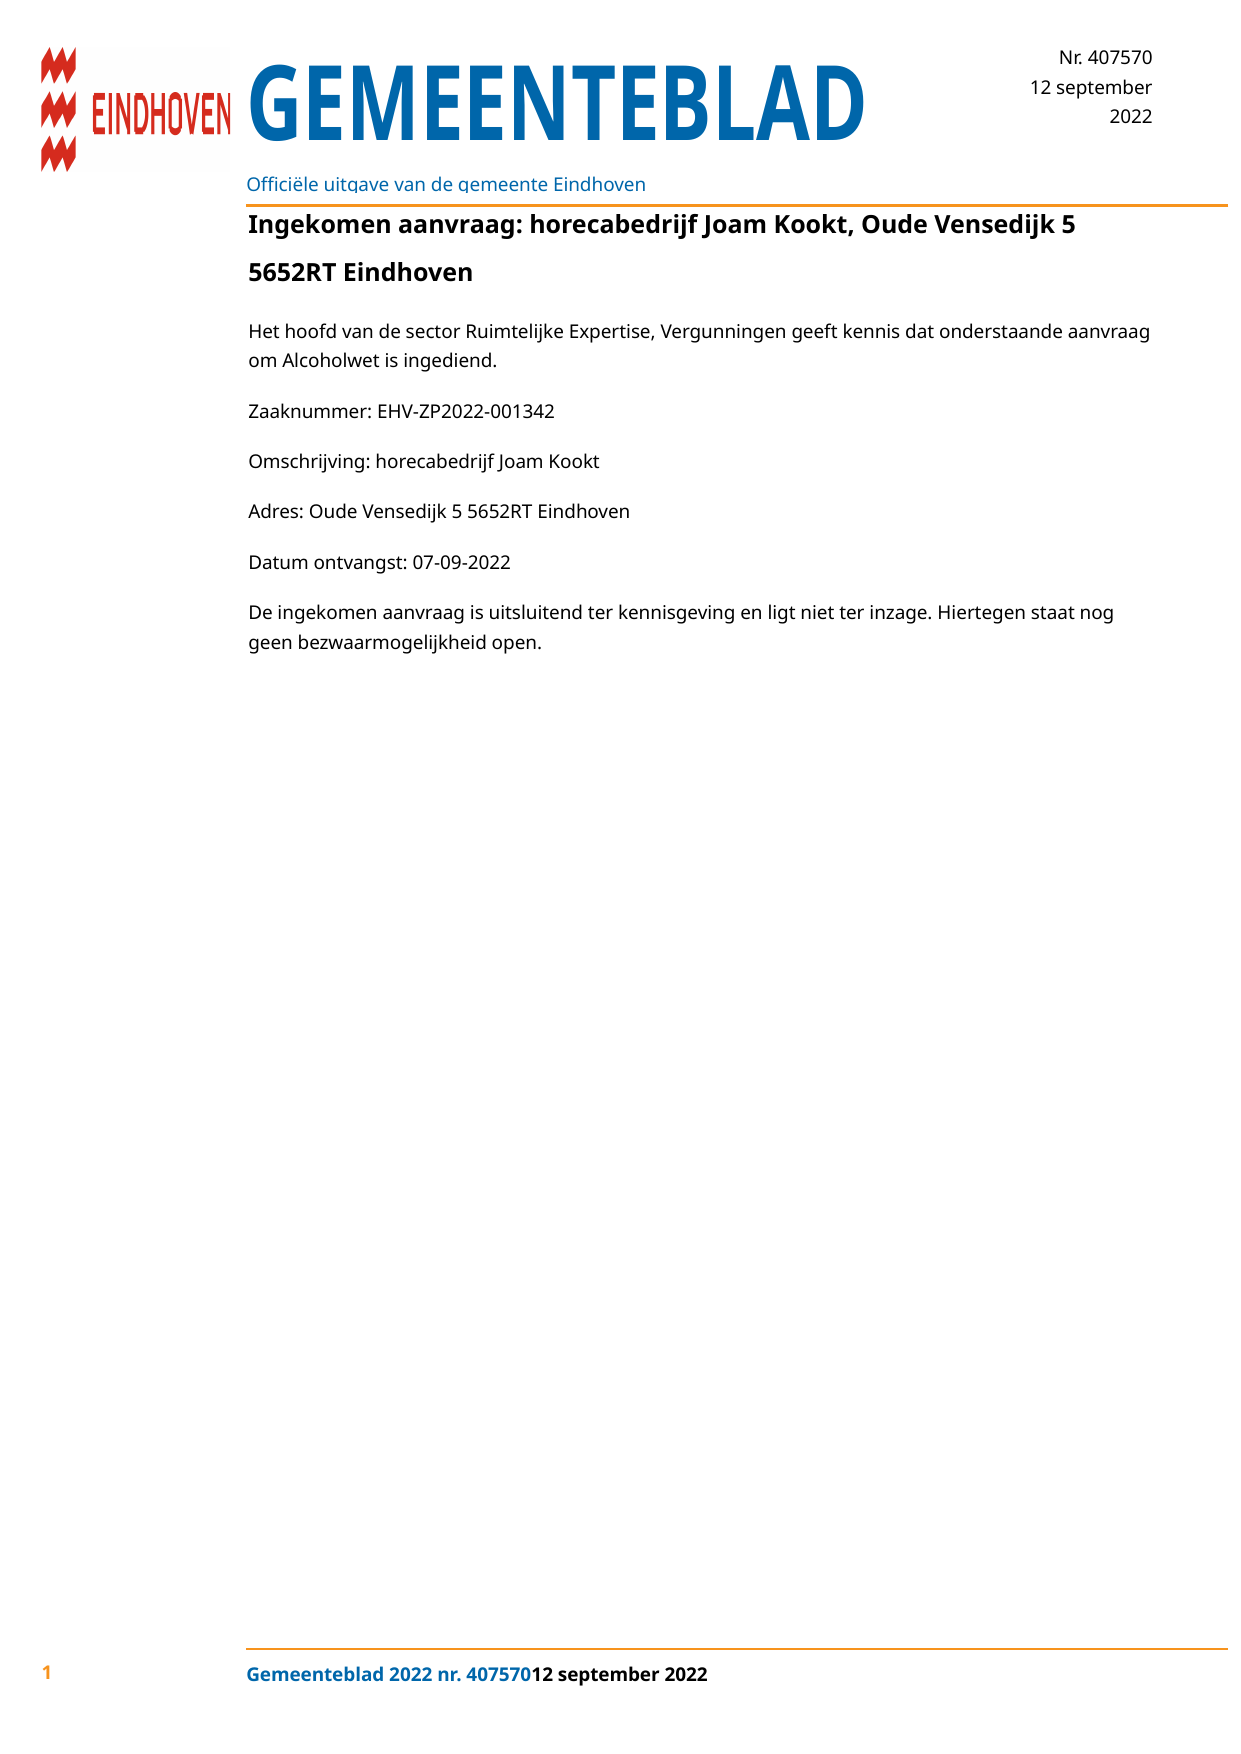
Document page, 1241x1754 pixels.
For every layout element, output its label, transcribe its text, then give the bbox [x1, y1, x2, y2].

picture [41, 47, 231, 172]
text Ingekomen aanvraag: horecabedrijf Joam Kookt, Oude Vensedijk 5 5652RT Eindhoven [248, 207, 1152, 288]
text Het hoofd van de sector Ruimtelijke Expertise, Vergunningen geeft kennis dat onderstaande aanvraag om Alcoholwet is ingediend. [248, 318, 1152, 373]
text Omschrijving: horecabedrijf Joam Kookt [248, 448, 1152, 474]
text De ingekomen aanvraag is uitsluitend ter kennisgeving en ligt niet ter inzage. Hiertegen staat nog geen bezwaarmogelijkheid open. [248, 599, 1152, 655]
text Adres: Oude Vensedijk 5 5652RT Eindhoven [248, 499, 1152, 524]
text Zaaknummer: EHV-ZP2022-001342 [248, 398, 1152, 424]
text Datum ontvangst: 07-09-2022 [248, 549, 1152, 575]
